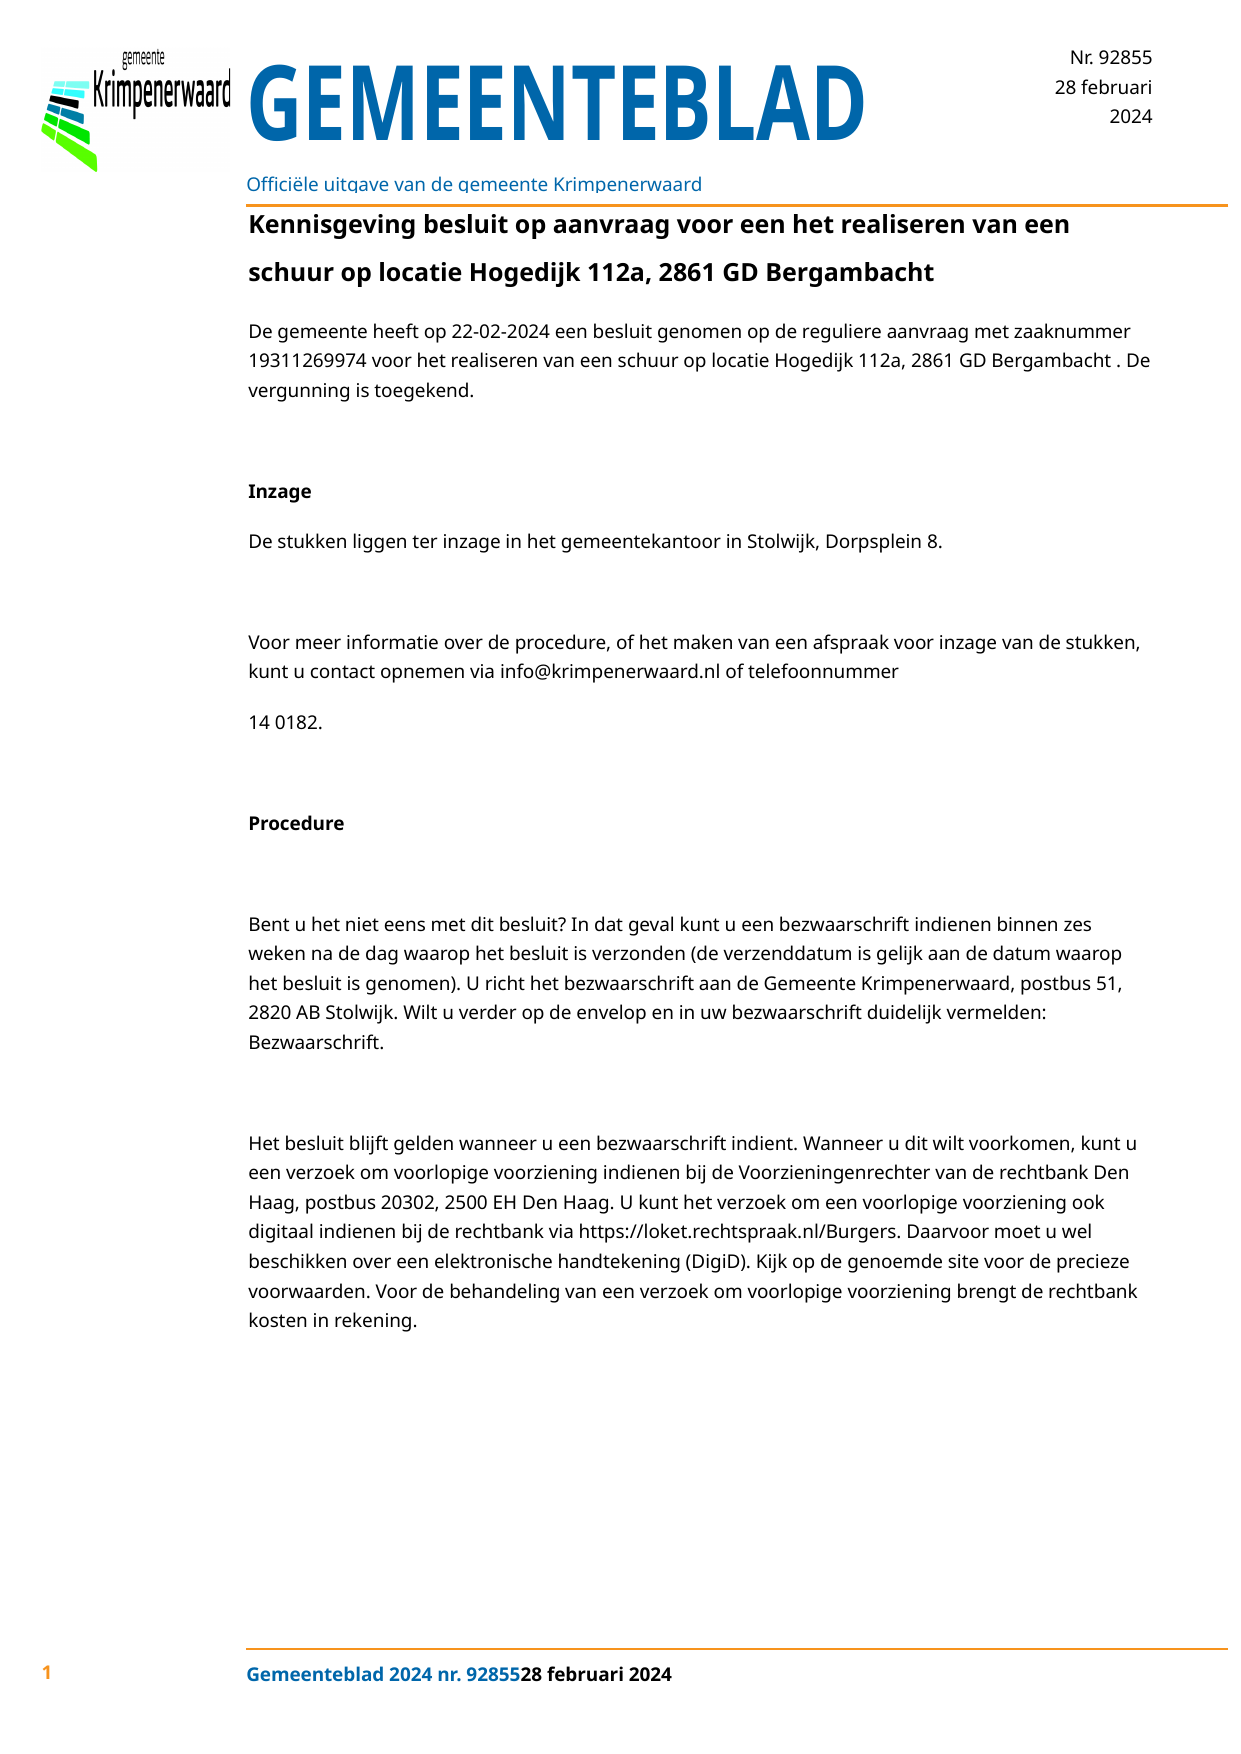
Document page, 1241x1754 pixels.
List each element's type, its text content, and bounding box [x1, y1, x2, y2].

text De stukken liggen ter inzage in het gemeentekantoor in Stolwijk, Dorpsplein 8. [248, 528, 1152, 554]
text Het besluit blijft gelden wanneer u een bezwaarschrift indient. Wanneer u dit wilt voorkomen, kunt u een verzoek om voorlopige voorziening indienen bij de Voorzieningenrechter van de rechtbank Den Haag, postbus 20302, 2500 EH Den Haag. U kunt het verzoek om een voorlopige voorziening ook digitaal indienen bij de rechtbank via https://loket.rechtspraak.nl/Burgers. Daarvoor moet u wel beschikken over een elektronische handtekening (DigiD). Kijk op de genoemde site voor de precieze voorwaarden. Voor de behandeling van een verzoek om voorlopige voorziening brengt de rechtbank kosten in rekening. [248, 1130, 1152, 1333]
picture [41, 47, 231, 172]
text Inzage [248, 478, 1152, 504]
text 14 0182. [248, 709, 1152, 735]
text Voor meer informatie over de procedure, of het maken van een afspraak voor inzage van de stukken, kunt u contact opnemen via info@krimpenerwaard.nl of telefoonnummer [248, 629, 1152, 684]
text Kennisgeving besluit op aanvraag voor een het realiseren van een schuur op locatie Hogedijk 112a, 2861 GD Bergambacht [248, 207, 1152, 288]
text Bent u het niet eens met dit besluit? In dat geval kunt u een bezwaarschrift indienen binnen zes weken na de dag waarop het besluit is verzonden (de verzenddatum is gelijk aan de datum waarop het besluit is genomen). U richt het bezwaarschrift aan de Gemeente Krimpenerwaard, postbus 51, 2820 AB Stolwijk. Wilt u verder op de envelop en in uw bezwaarschrift duidelijk vermelden: Bezwaarschrift. [248, 911, 1152, 1055]
text De gemeente heeft op 22-02-2024 een besluit genomen op de reguliere aanvraag met zaaknummer 19311269974 voor het realiseren van een schuur op locatie Hogedijk 112a, 2861 GD Bergambacht . De vergunning is toegekend. [248, 318, 1152, 403]
text Procedure [248, 810, 1152, 836]
